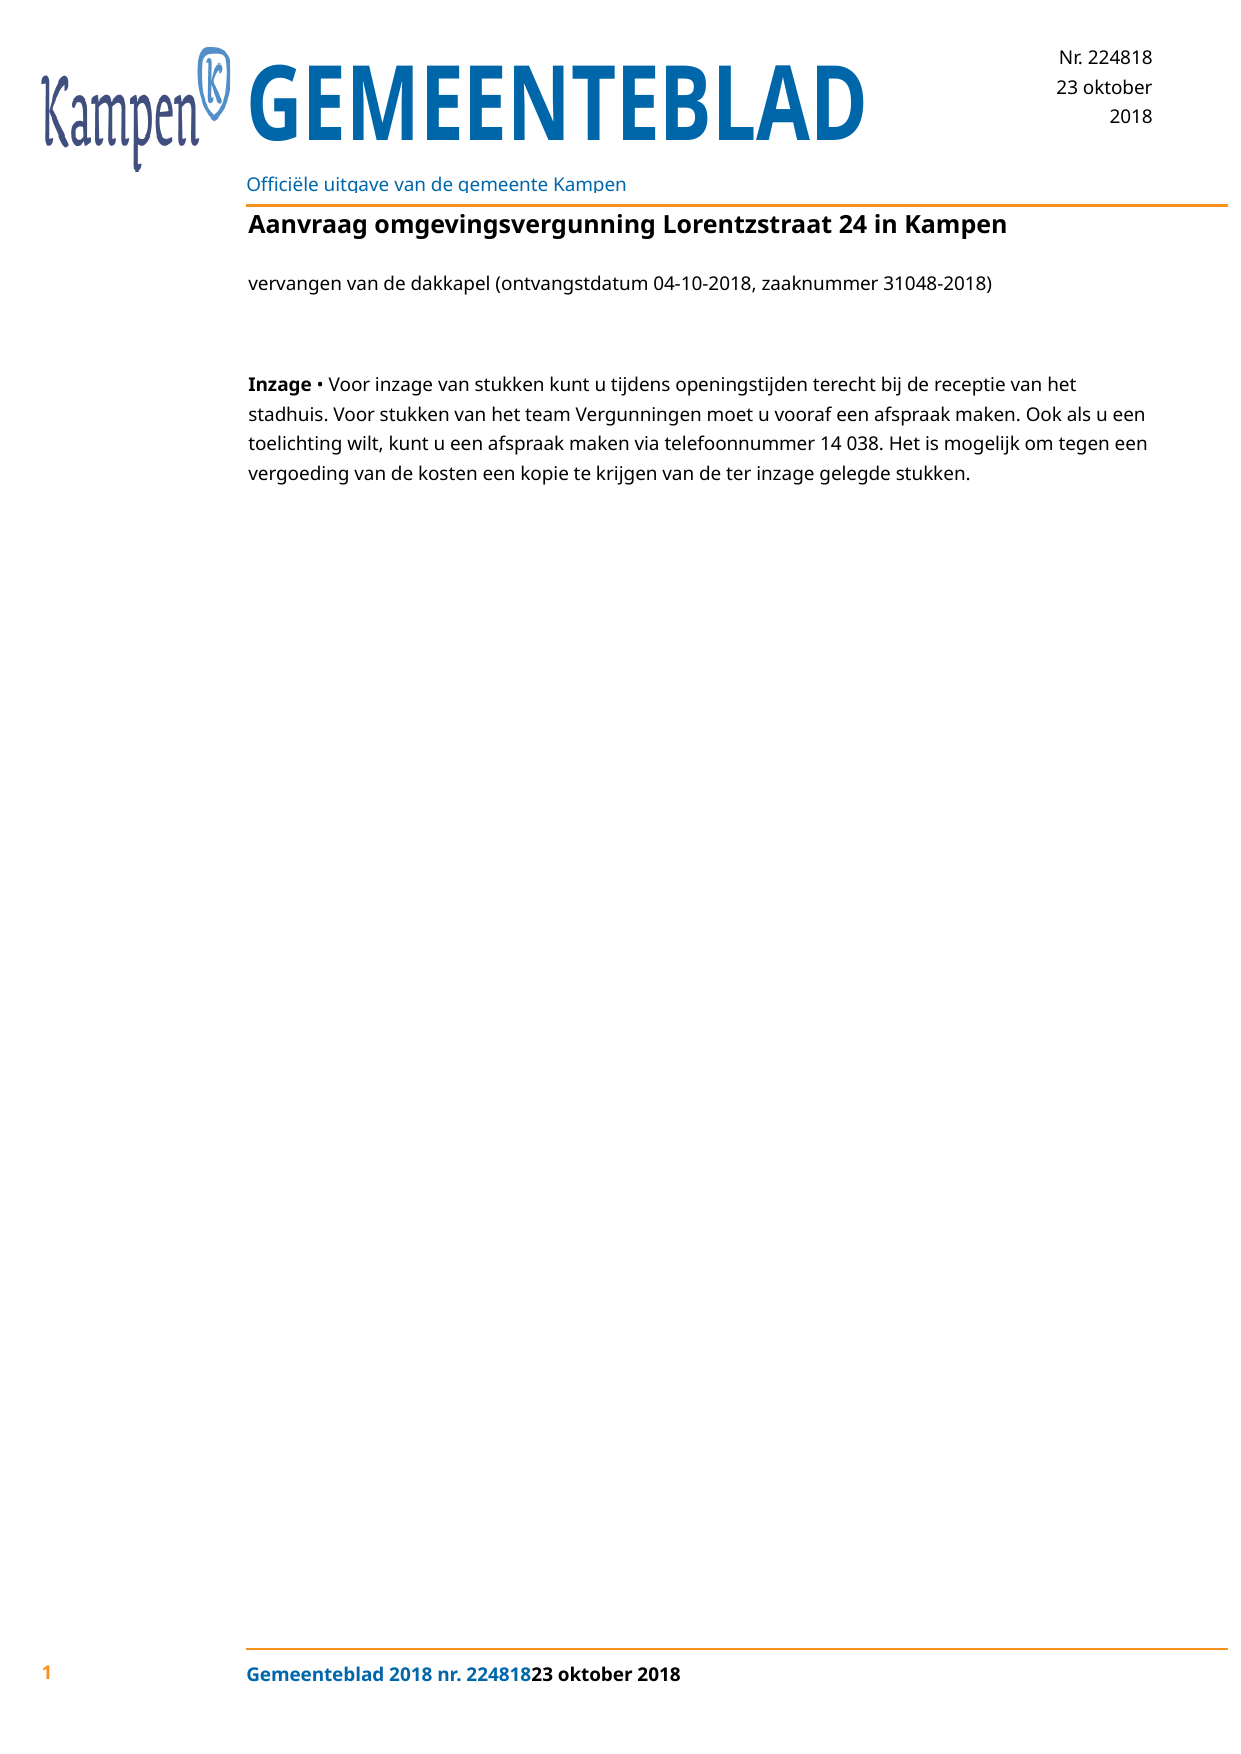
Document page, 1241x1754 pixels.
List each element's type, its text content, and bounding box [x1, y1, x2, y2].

text Aanvraag omgevingsvergunning Lorentzstraat 24 in Kampen [248, 207, 1152, 241]
text Inzage • Voor inzage van stukken kunt u tijdens openingstijden terecht bij de receptie van het stadhuis. Voor stukken van het team Vergunningen moet u vooraf een afspraak maken. Ook als u een toelichting wilt, kunt u een afspraak maken via telefoonnummer 14 038. Het is mogelijk om tegen een vergoeding van de kosten een kopie te krijgen van de ter inzage gelegde stukken. [248, 371, 1152, 486]
picture [41, 47, 231, 172]
text vervangen van de dakkapel (ontvangstdatum 04-10-2018, zaaknummer 31048-2018) [248, 270, 1152, 296]
